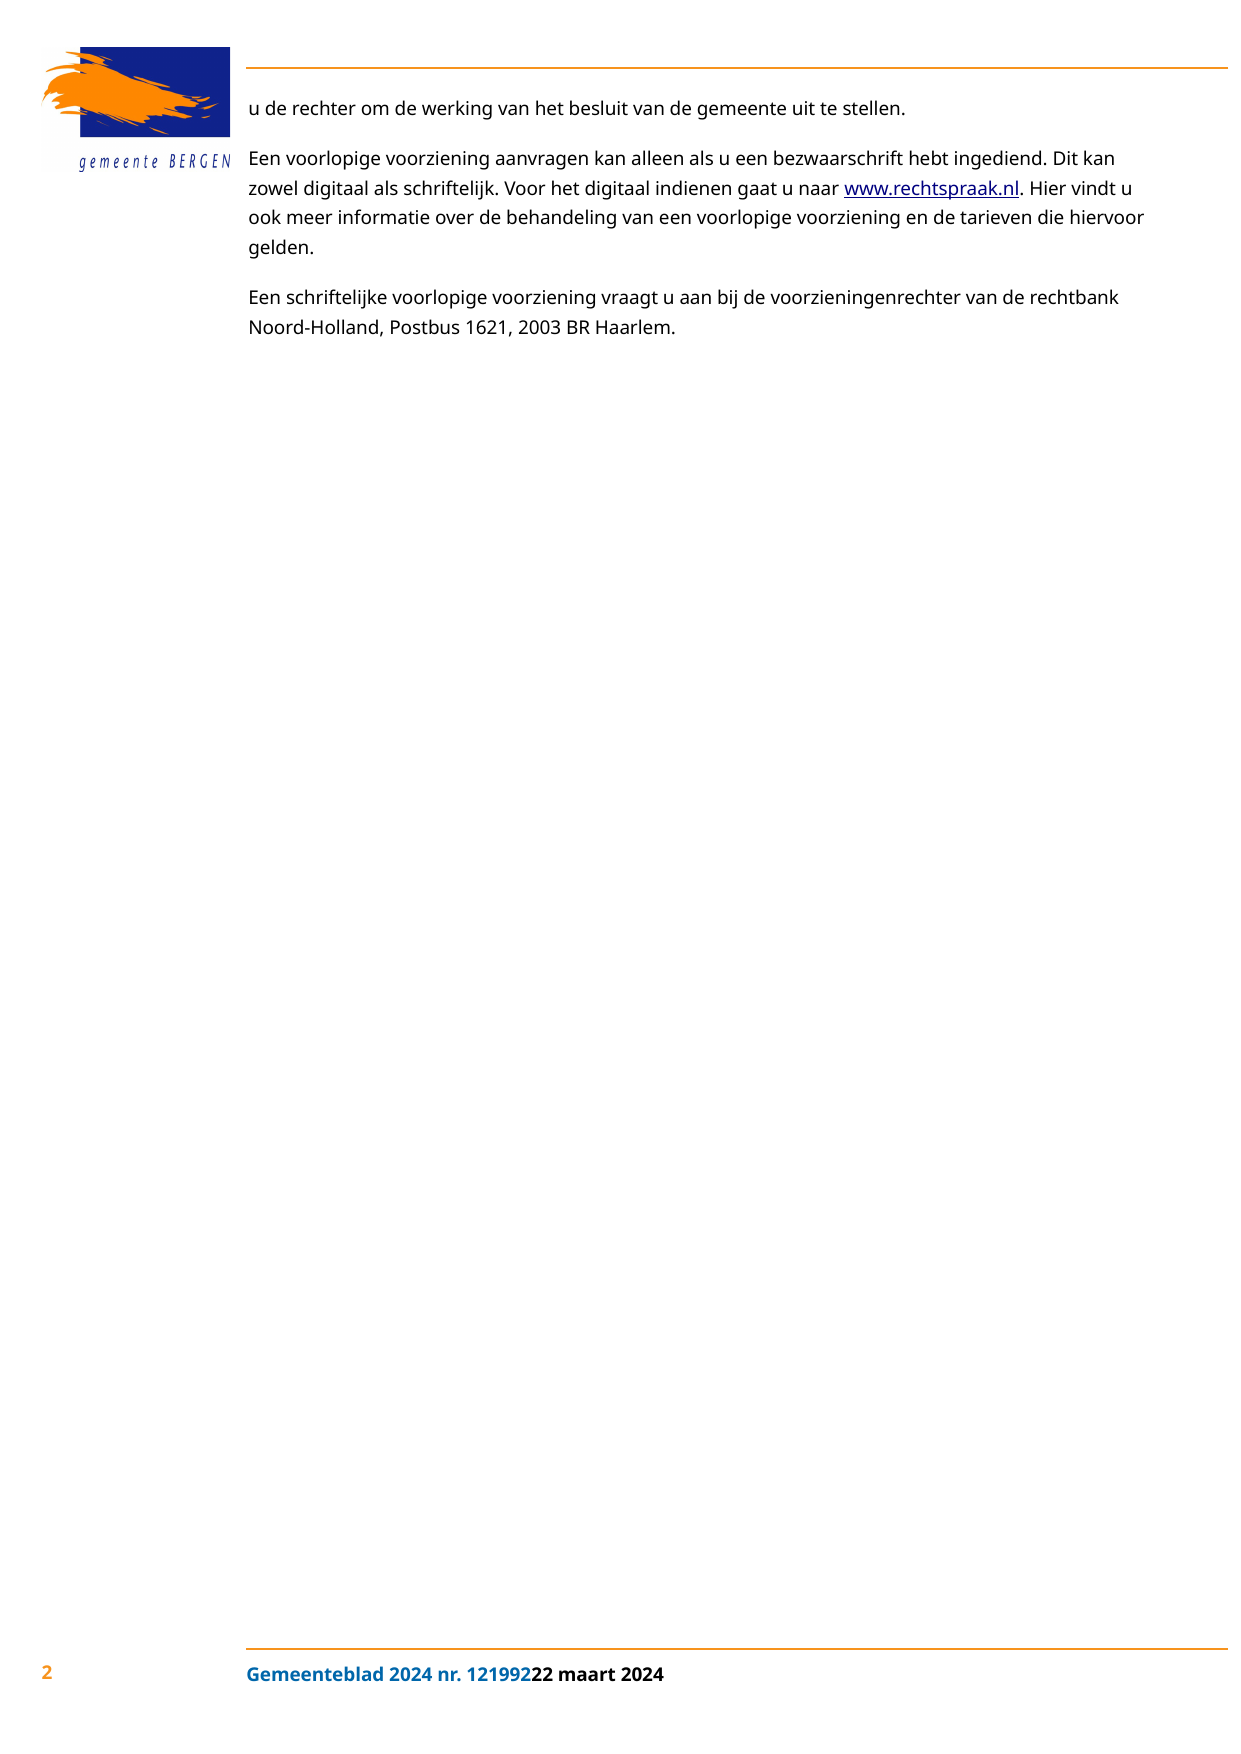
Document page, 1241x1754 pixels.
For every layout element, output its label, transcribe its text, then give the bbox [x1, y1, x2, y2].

text u de rechter om de werking van het besluit van de gemeente uit te stellen. [248, 95, 1152, 121]
text Een schriftelijke voorlopige voorziening vraagt u aan bij de voorzieningenrechter van de rechtbank Noord-Holland, Postbus 1621, 2003 BR Haarlem. [248, 284, 1152, 340]
text Een voorlopige voorziening aanvragen kan alleen als u een bezwaarschrift hebt ingediend. Dit kan zowel digitaal als schriftelijk. Voor het digitaal indienen gaat u naar www.rechtspraak.nl. Hier vindt u ook meer informatie over de behandeling van een voorlopige voorziening en de tarieven die hiervoor gelden. [248, 145, 1152, 260]
picture [41, 47, 231, 172]
